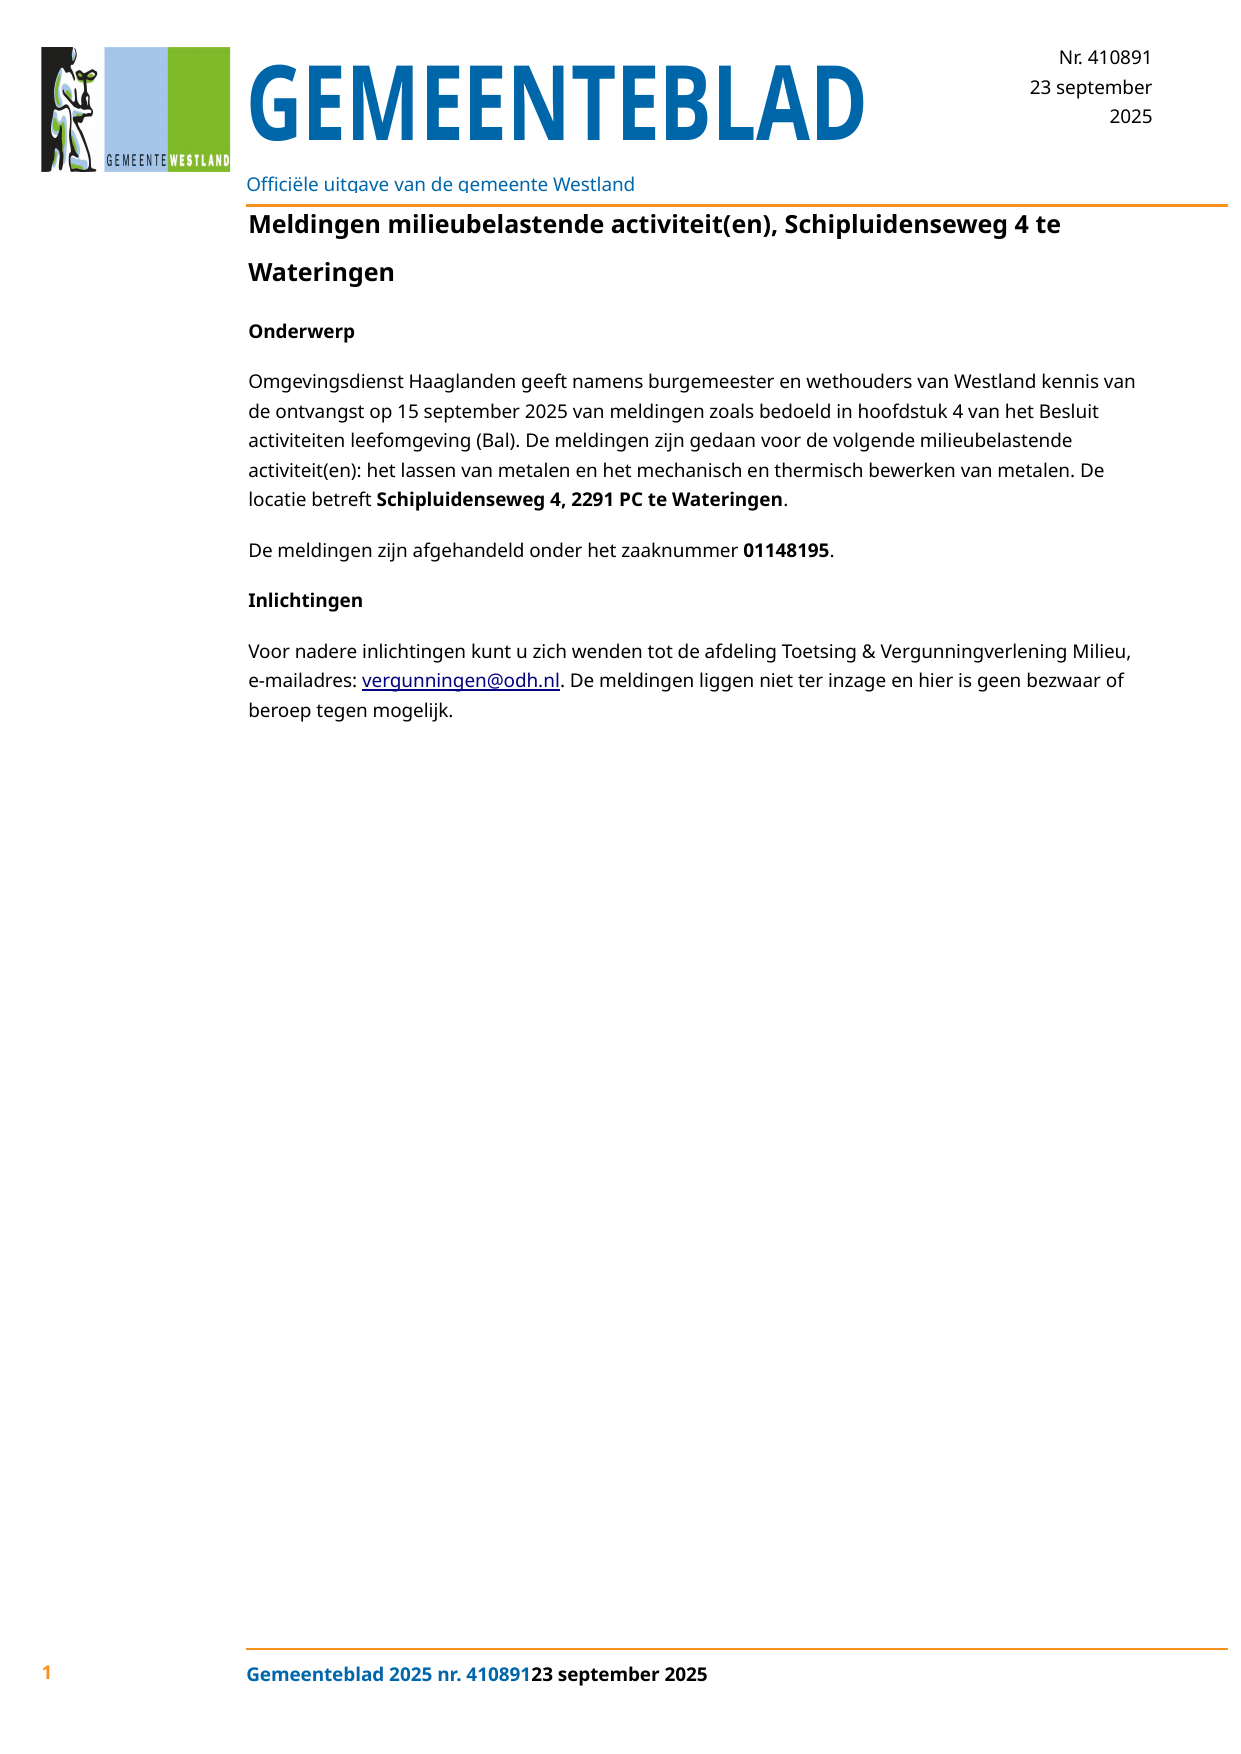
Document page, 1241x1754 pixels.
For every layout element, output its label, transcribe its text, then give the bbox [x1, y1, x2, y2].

text Meldingen milieubelastende activiteit(en), Schipluidenseweg 4 te Wateringen [248, 207, 1152, 288]
text Voor nadere inlichtingen kunt u zich wenden tot de afdeling Toetsing & Vergunningverlening Milieu, e-mailadres: vergunningen@odh.nl. De meldingen liggen niet ter inzage en hier is geen bezwaar of beroep tegen mogelijk. [248, 638, 1152, 723]
picture [41, 47, 231, 172]
text Inlichtingen [248, 587, 1152, 613]
text De meldingen zijn afgehandeld onder het zaaknummer 01148195. [248, 537, 1152, 563]
text Onderwerp [248, 318, 1152, 344]
text Omgevingsdienst Haaglanden geeft namens burgemeester en wethouders van Westland kennis van de ontvangst op 15 september 2025 van meldingen zoals bedoeld in hoofdstuk 4 van het Besluit activiteiten leefomgeving (Bal). De meldingen zijn gedaan voor de volgende milieubelastende activiteit(en): het lassen van metalen en het mechanisch en thermisch bewerken van metalen. De locatie betreft Schipluidenseweg 4, 2291 PC te Wateringen. [248, 368, 1152, 512]
